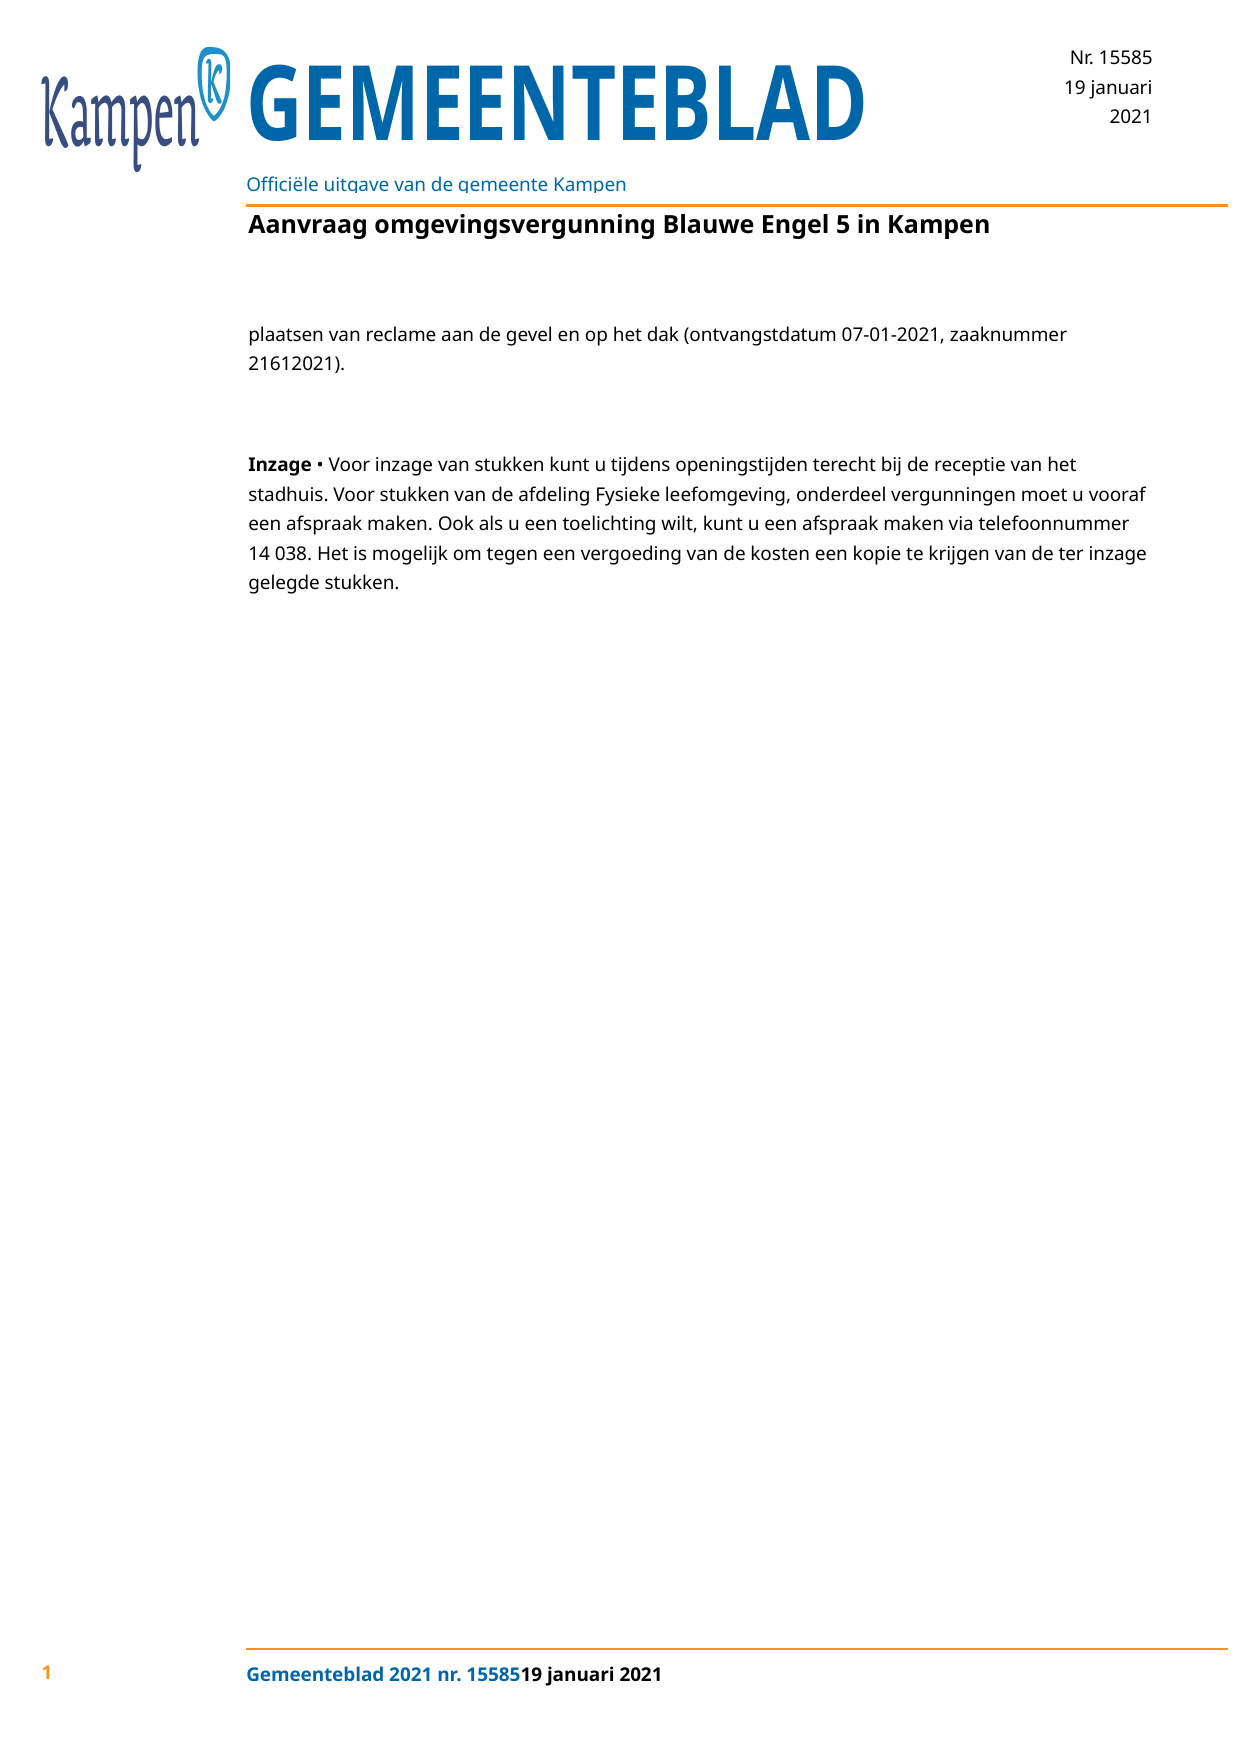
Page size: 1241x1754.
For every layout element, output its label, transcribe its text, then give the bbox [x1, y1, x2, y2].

text plaatsen van reclame aan de gevel en op het dak (ontvangstdatum 07-01-2021, zaaknummer 21612021). [248, 321, 1152, 376]
text Inzage • Voor inzage van stukken kunt u tijdens openingstijden terecht bij de receptie van het stadhuis. Voor stukken van de afdeling Fysieke leefomgeving, onderdeel vergunningen moet u vooraf een afspraak maken. Ook als u een toelichting wilt, kunt u een afspraak maken via telefoonnummer 14 038. Het is mogelijk om tegen een vergoeding van de kosten een kopie te krijgen van de ter inzage gelegde stukken. [248, 451, 1152, 595]
picture [41, 47, 231, 172]
text Aanvraag omgevingsvergunning Blauwe Engel 5 in Kampen [248, 207, 1152, 241]
